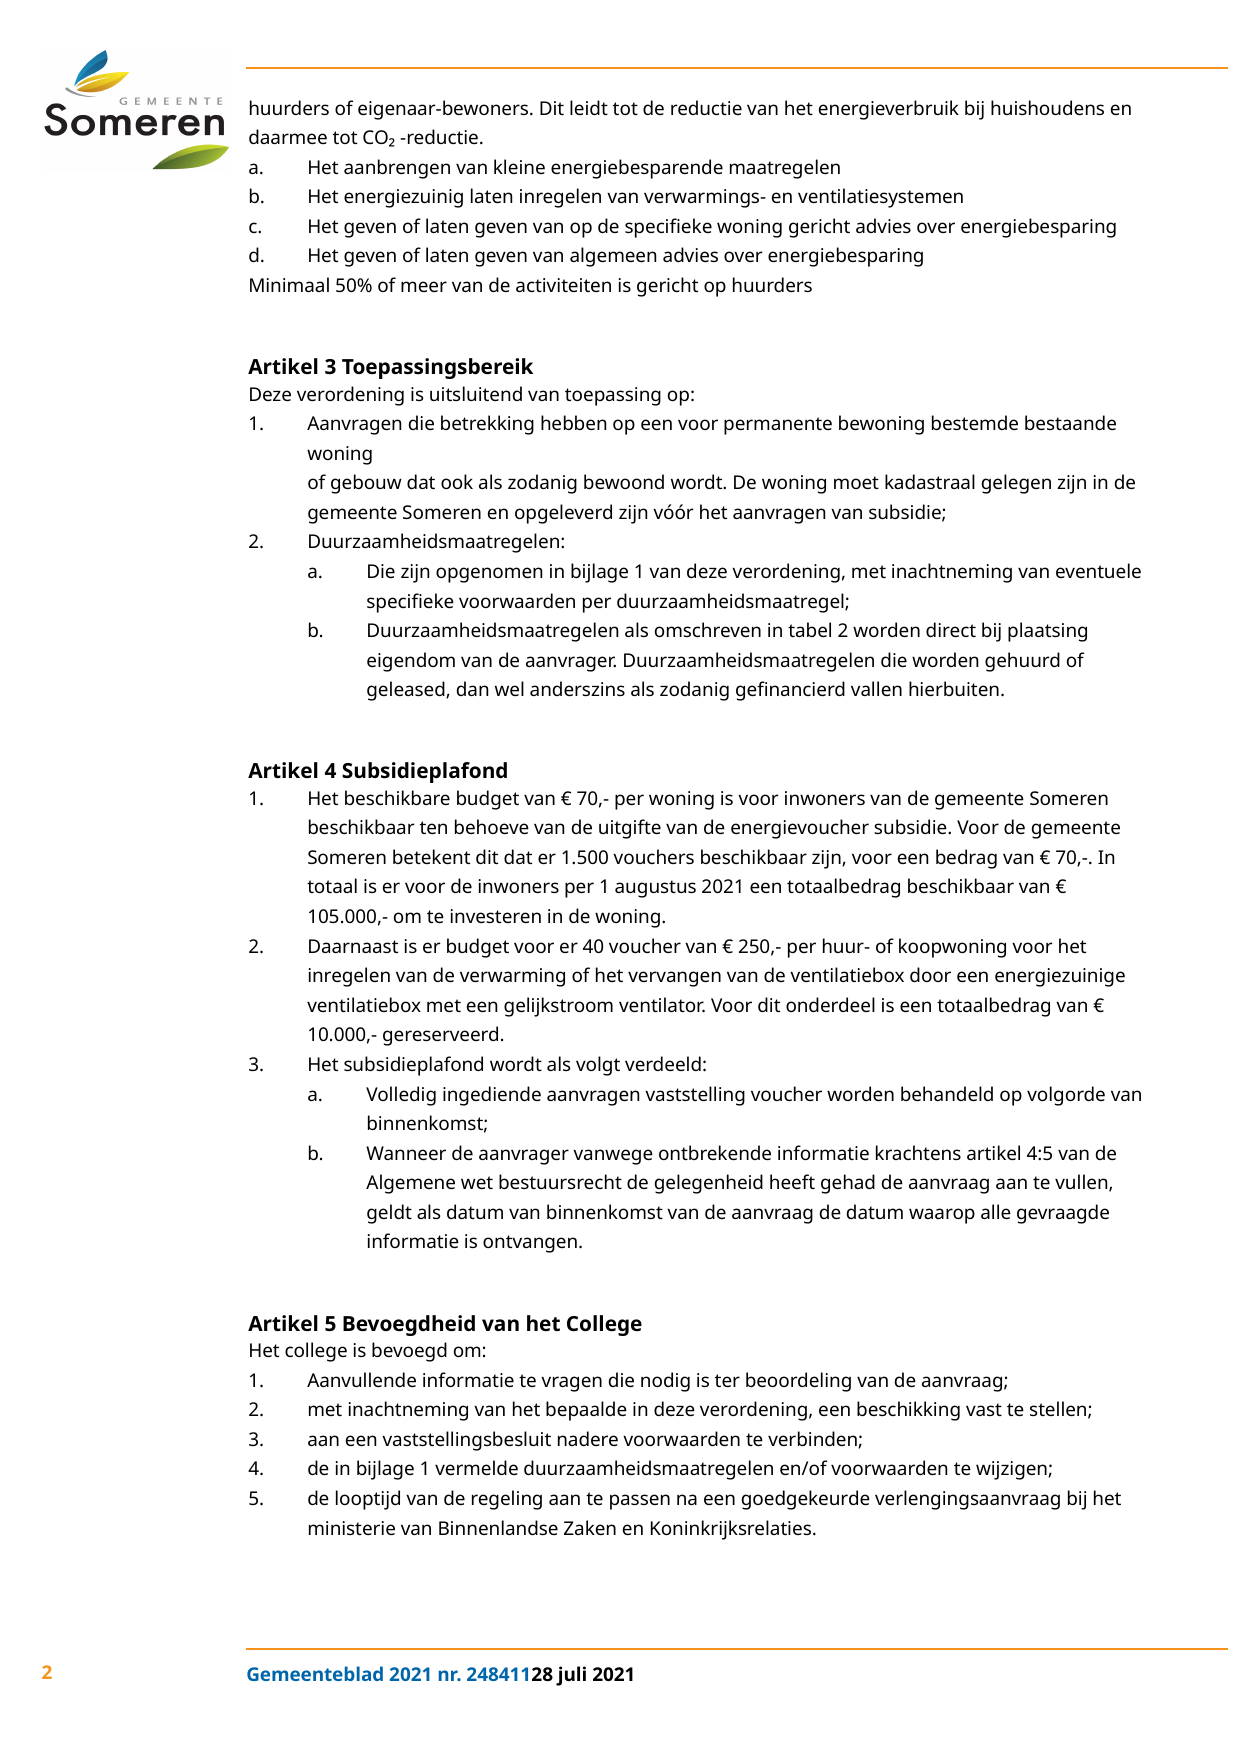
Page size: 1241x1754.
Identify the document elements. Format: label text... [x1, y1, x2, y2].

list de looptijd van de regeling aan te passen na een goedgekeurde verlengingsaanvraag bij het ministerie van Binnenlandse Zaken en Koninkrijksrelaties. [248, 1485, 1152, 1540]
list Het aanbrengen van kleine energiebesparende maatregelen [248, 154, 1152, 180]
list Het subsidieplafond wordt als volgt verdeeld: [248, 1051, 1152, 1077]
list Die zijn opgenomen in bijlage 1 van deze verordening, met inachtneming van eventuele specifieke voorwaarden per duurzaamheidsmaatregel; [307, 558, 1152, 613]
text Minimaal 50% of meer van de activiteiten is gericht op huurders [248, 272, 1152, 298]
list de in bijlage 1 vermelde duurzaamheidsmaatregelen en/of voorwaarden te wijzigen; [248, 1456, 1152, 1481]
list Het energiezuinig laten inregelen van verwarmings- en ventilatiesystemen [248, 183, 1152, 209]
list met inachtneming van het bepaalde in deze verordening, een beschikking vast te stellen; [248, 1396, 1152, 1422]
text Deze verordening is uitsluitend van toepassing op: [248, 381, 1152, 406]
list Het geven of laten geven van algemeen advies over energiebesparing [248, 243, 1152, 268]
picture [41, 47, 231, 172]
text Artikel 3 Toepassingsbereik [248, 352, 1152, 381]
list aan een vaststellingsbesluit nadere voorwaarden te verbinden; [248, 1426, 1152, 1452]
list of gebouw dat ook als zodanig bewoond wordt. De woning moet kadastraal gelegen zijn in de gemeente Someren en opgeleverd zijn vóór het aanvragen van subsidie; [248, 469, 1152, 525]
list Het geven of laten geven van op de specifieke woning gericht advies over energiebesparing [248, 213, 1152, 239]
list Aanvullende informatie te vragen die nodig is ter beoordeling van de aanvraag; [248, 1367, 1152, 1392]
text huurders of eigenaar-bewoners. Dit leidt tot de reductie van het energieverbruik bij huishoudens en daarmee tot CO₂ -reductie. [248, 95, 1152, 150]
list Daarnaast is er budget voor er 40 voucher van € 250,- per huur- of koopwoning voor het inregelen van de verwarming of het vervangen van de ventilatiebox door een energiezuinige ventilatiebox met een gelijkstroom ventilator. Voor dit onderdeel is een totaalbedrag van € 10.000,- gereserveerd. [248, 933, 1152, 1047]
list Wanneer de aanvrager vanwege ontbrekende informatie krachtens artikel 4:5 van de Algemene wet bestuursrecht de gelegenheid heeft gehad de aanvraag aan te vullen, geldt als datum van binnenkomst van de aanvraag de datum waarop alle gevraagde informatie is ontvangen. [307, 1140, 1152, 1254]
list Aanvragen die betrekking hebben op een voor permanente bewoning bestemde bestaande woning [248, 410, 1152, 466]
list Het beschikbare budget van € 70,- per woning is voor inwoners van de gemeente Someren beschikbaar ten behoeve van de uitgifte van de energievoucher subsidie. Voor de gemeente Someren betekent dit dat er 1.500 vouchers beschikbaar zijn, voor een bedrag van € 70,-. In totaal is er voor de inwoners per 1 augustus 2021 een totaalbedrag beschikbaar van € 105.000,- om te investeren in de woning. [248, 785, 1152, 929]
text Artikel 4 Subsidieplafond [248, 757, 1152, 785]
list Volledig ingediende aanvragen vaststelling voucher worden behandeld op volgorde van binnenkomst; [307, 1081, 1152, 1136]
list Duurzaamheidsmaatregelen als omschreven in tabel 2 worden direct bij plaatsing eigendom van de aanvrager. Duurzaamheidsmaatregelen die worden gehuurd of geleased, dan wel anderszins als zodanig gefinancierd vallen hierbuiten. [307, 617, 1152, 702]
text Artikel 5 Bevoegdheid van het College [248, 1309, 1152, 1337]
text Het college is bevoegd om: [248, 1337, 1152, 1363]
list Duurzaamheidsmaatregelen: [248, 529, 1152, 554]
